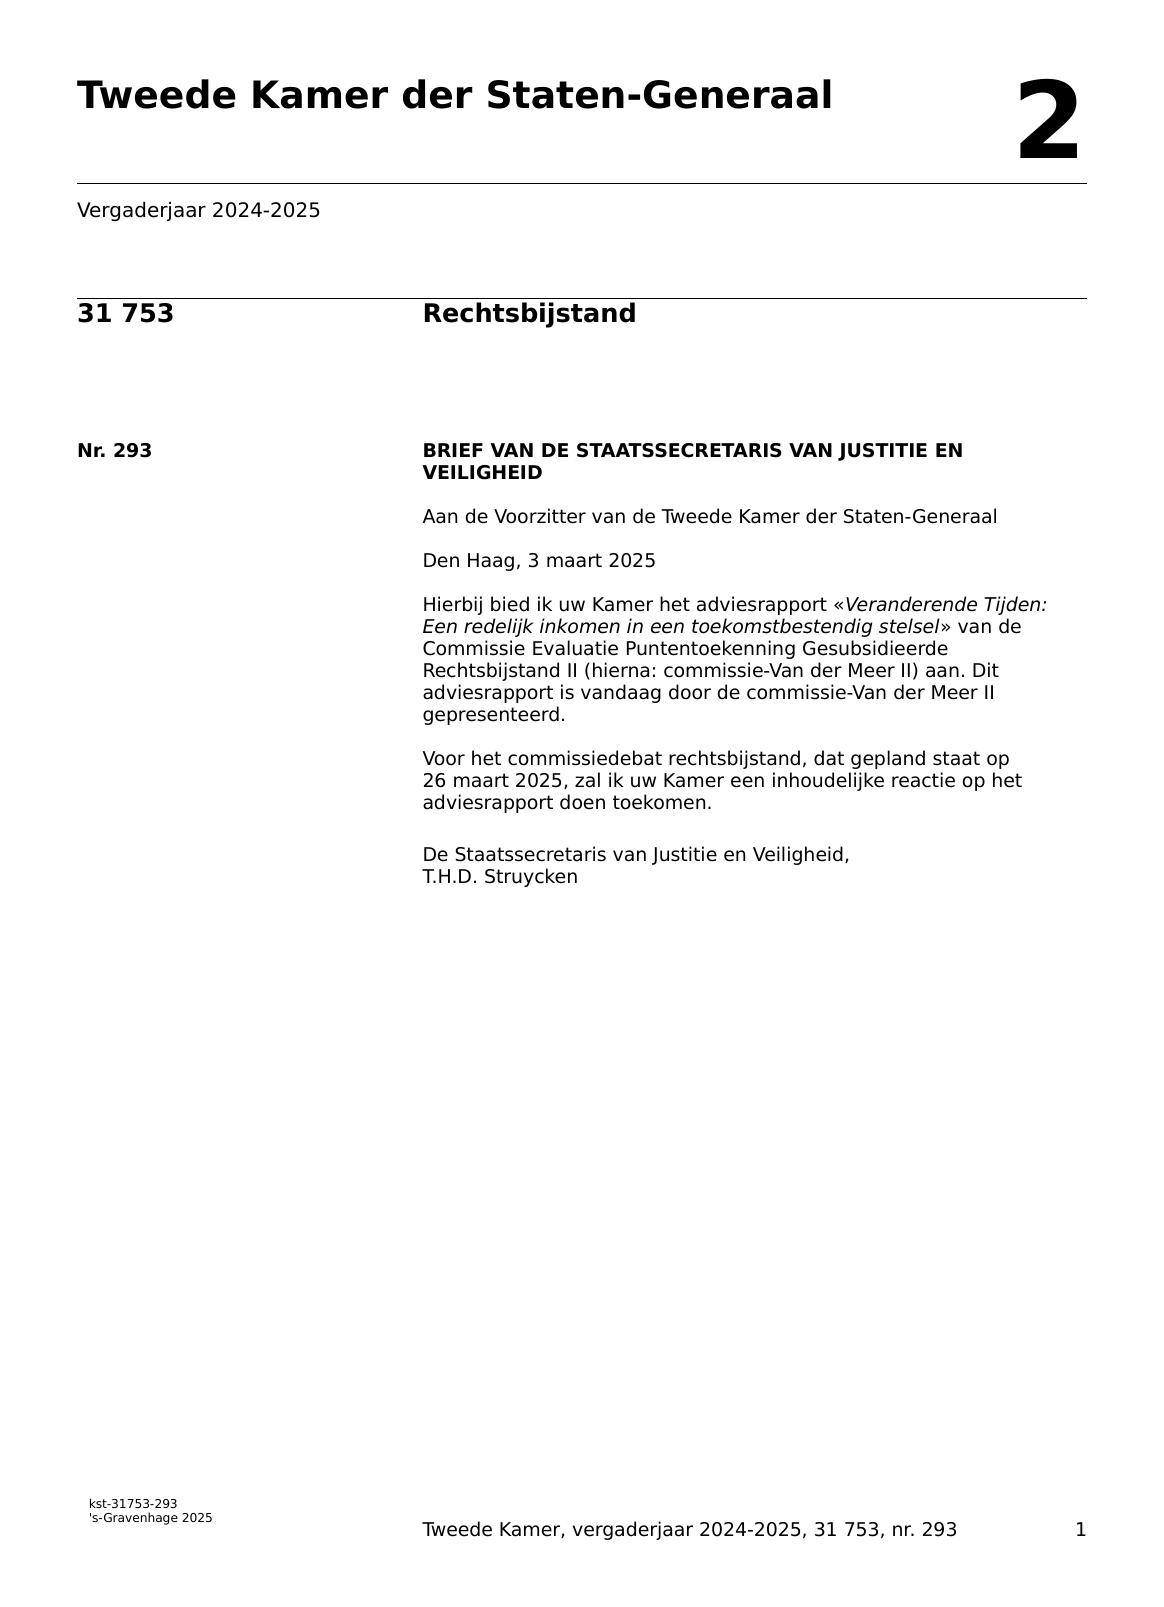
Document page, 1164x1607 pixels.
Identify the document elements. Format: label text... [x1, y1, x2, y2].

table_cell Vergaderjaar 2024-2025 [77, 184, 1087, 298]
text 's-Gravenhage 2025 [88, 1511, 323, 1525]
text Aan de Voorzitter van de Tweede Kamer der Staten-Generaal [422, 506, 1087, 528]
text Den Haag, 3 maart 2025 [422, 550, 1087, 572]
text kst-31753-293 [88, 1497, 323, 1511]
text De Staatssecretaris van Justitie en Veiligheid, T.H.D. Struycken [422, 844, 1087, 888]
text Hierbij bied ik uw Kamer het adviesrapport «Veranderende Tijden: Een redelijk inkomen in een toekomstbestendig stelsel» van de Commissie Evaluatie Puntentoekenning Gesubsidieerde Rechtsbijstand II (hierna: commissie-Van der Meer II) aan. Dit adviesrapport is vandaag door de commissie-Van der Meer II gepresenteerd. [422, 594, 1087, 726]
table_header Tweede Kamer der Staten-Generaal [77, 59, 886, 183]
subtitle Nr. 293 BRIEF VAN DE STAATSSECRETARIS VAN JUSTITIE EN VEILIGHEID [77, 440, 1087, 484]
table_header 2 [886, 59, 1087, 183]
text Voor het commissiedebat rechtsbijstand, dat gepland staat op 26 maart 2025, zal ik uw Kamer een inhoudelijke reactie op het adviesrapport doen toekomen. [422, 748, 1087, 814]
subtitle 31 753 Rechtsbijstand [77, 299, 1087, 329]
